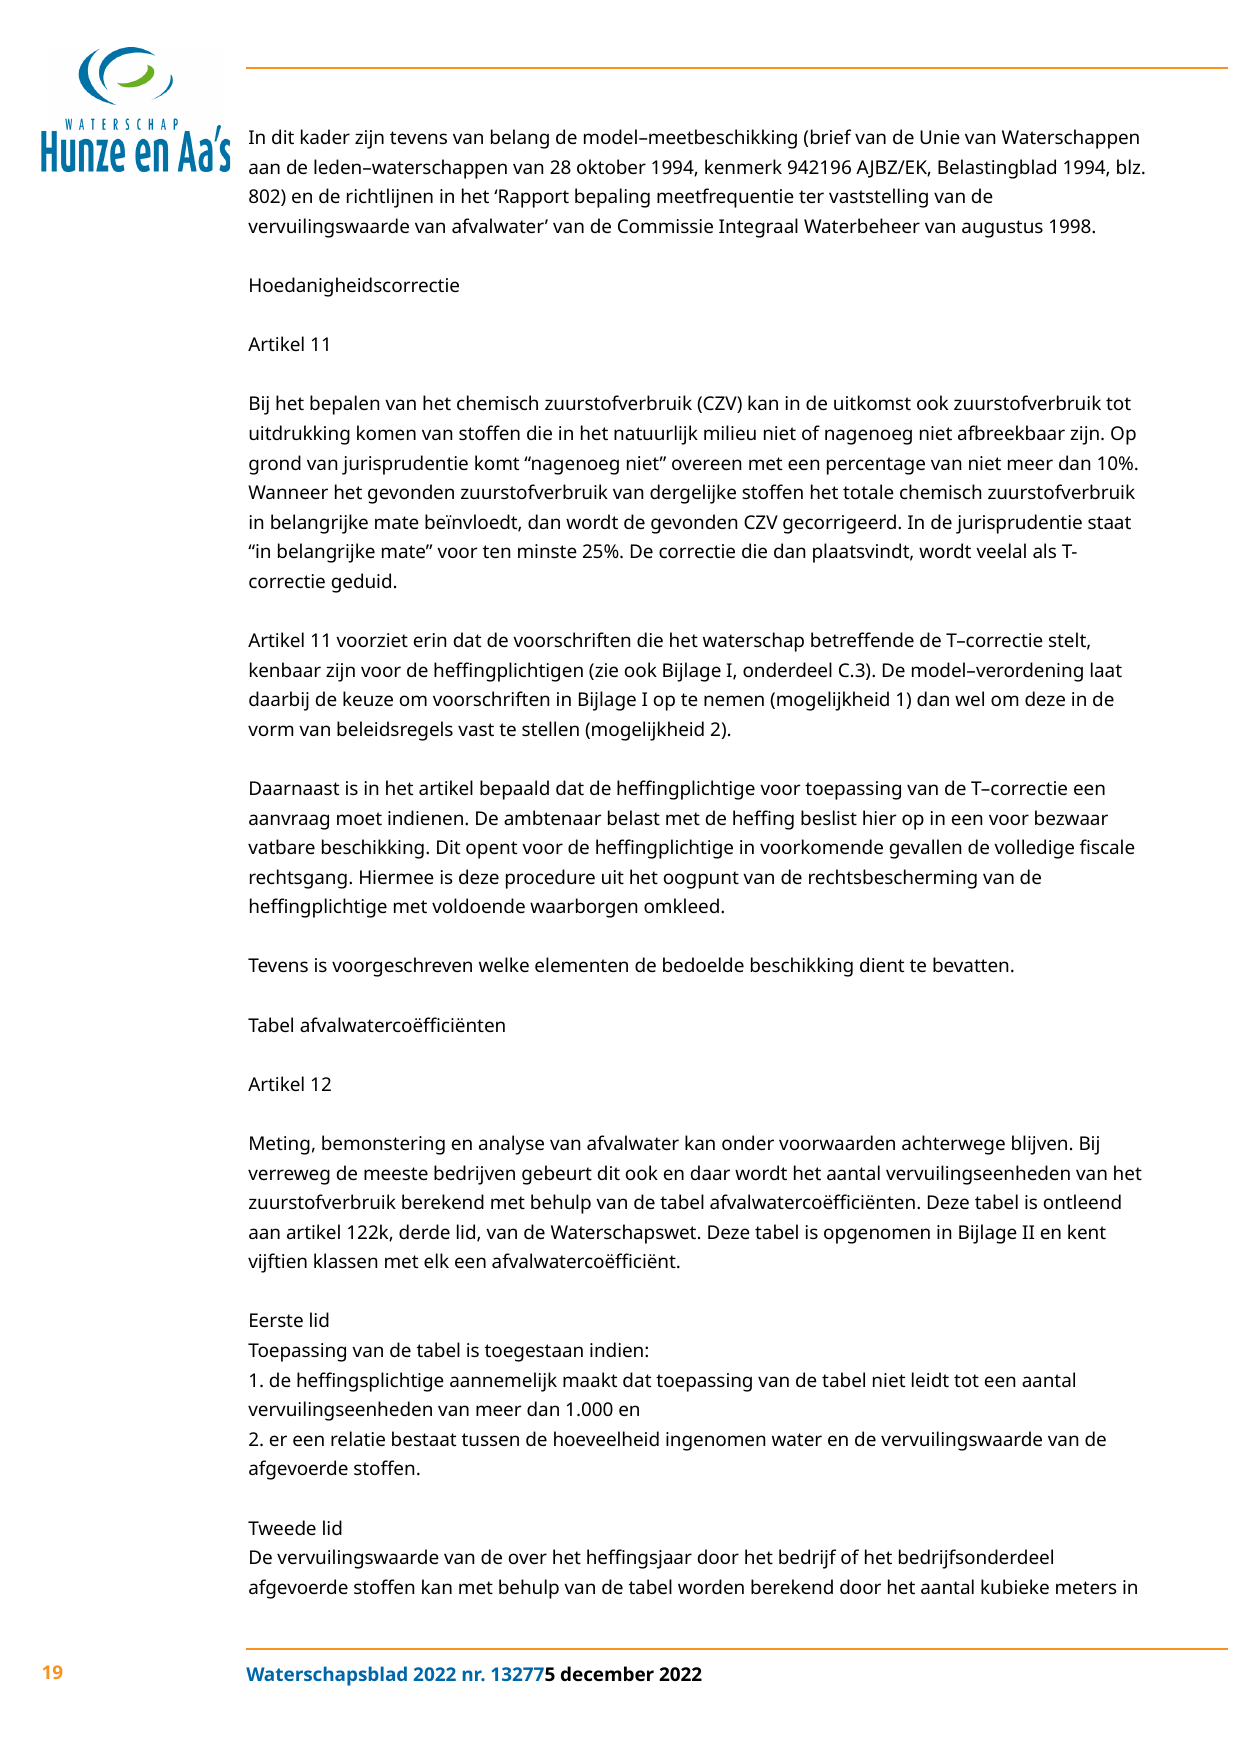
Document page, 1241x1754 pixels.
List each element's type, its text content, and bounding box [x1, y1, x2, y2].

text Meting, bemonstering en analyse van afvalwater kan onder voorwaarden achterwege blijven. Bij verreweg de meeste bedrijven gebeurt dit ook en daar wordt het aantal vervuilingseenheden van het zuurstofverbruik berekend met behulp van de tabel afvalwatercoëfficiënten. Deze tabel is ontleend aan artikel 122k, derde lid, van de Waterschapswet. Deze tabel is opgenomen in Bijlage II en kent vijftien klassen met elk een afvalwatercoëfficiënt. [248, 1130, 1152, 1274]
text Bij het bepalen van het chemisch zuurstofverbruik (CZV) kan in de uitkomst ook zuurstofverbruik tot uitdrukking komen van stoffen die in het natuurlijk milieu niet of nagenoeg niet afbreekbaar zijn. Op grond van jurisprudentie komt “nagenoeg niet” overeen met een percentage van niet meer dan 10%. Wanneer het gevonden zuurstofverbruik van dergelijke stoffen het totale chemisch zuurstofverbruik in belangrijke mate beïnvloedt, dan wordt de gevonden CZV gecorrigeerd. In de jurisprudentie staat “in belangrijke mate” voor ten minste 25%. De correctie die dan plaatsvindt, wordt veelal als T-correctie geduid. [248, 391, 1152, 594]
text Artikel 12 [248, 1071, 1152, 1097]
text Tevens is voorgeschreven welke elementen de bedoelde beschikking dient te bevatten. [248, 953, 1152, 978]
picture [226, 145, 231, 156]
text vervuilingseenheden van meer dan 1.000 en [248, 1396, 1152, 1422]
text Artikel 11 [248, 331, 1152, 357]
text Tabel afvalwatercoëfficiënten [248, 1012, 1152, 1038]
text In dit kader zijn tevens van belang de model–meetbeschikking (brief van de Unie van Waterschappen aan de leden–waterschappen van 28 oktober 1994, kenmerk 942196 AJBZ/EK, Belastingblad 1994, blz. 802) en de richtlijnen in het ‘Rapport bepaling meetfrequentie ter vaststelling van de vervuilingswaarde van afvalwater’ van de Commissie Integraal Waterbeheer van augustus 1998. [248, 124, 1152, 239]
text Daarnaast is in het artikel bepaald dat de heffingplichtige voor toepassing van de T–correctie een aanvraag moet indienen. De ambtenaar belast met de heffing beslist hier op in een voor bezwaar vatbare beschikking. Dit opent voor de heffingplichtige in voorkomende gevallen de volledige fiscale rechtsgang. Hiermee is deze procedure uit het oogpunt van de rechtsbescherming van de heffingplichtige met voldoende waarborgen omkleed. [248, 775, 1152, 919]
text Tweede lid [248, 1515, 1152, 1541]
text Hoedanigheidscorrectie [248, 272, 1152, 298]
text 2. er een relatie bestaat tussen de hoeveelheid ingenomen water en de vervuilingswaarde van de afgevoerde stoffen. [248, 1426, 1152, 1481]
text De vervuilingswaarde van de over het heffingsjaar door het bedrijf of het bedrijfsonderdeel afgevoerde stoffen kan met behulp van de tabel worden berekend door het aantal kubieke meters in [248, 1544, 1152, 1600]
text Eerste lid [248, 1308, 1152, 1333]
text 1. de heffingsplichtige aannemelijk maakt dat toepassing van de tabel niet leidt tot een aantal [248, 1367, 1152, 1393]
picture [41, 47, 231, 172]
text Artikel 11 voorziet erin dat de voorschriften die het waterschap betreffende de T–correctie stelt, kenbaar zijn voor de heffingplichtigen (zie ook Bijlage I, onderdeel C.3). De model–verordening laat daarbij de keuze om voorschriften in Bijlage I op te nemen (mogelijkheid 1) dan wel om deze in de vorm van beleidsregels vast te stellen (mogelijkheid 2). [248, 627, 1152, 742]
picture [47, 154, 51, 172]
text Toepassing van de tabel is toegestaan indien: [248, 1337, 1152, 1363]
picture [183, 163, 191, 172]
